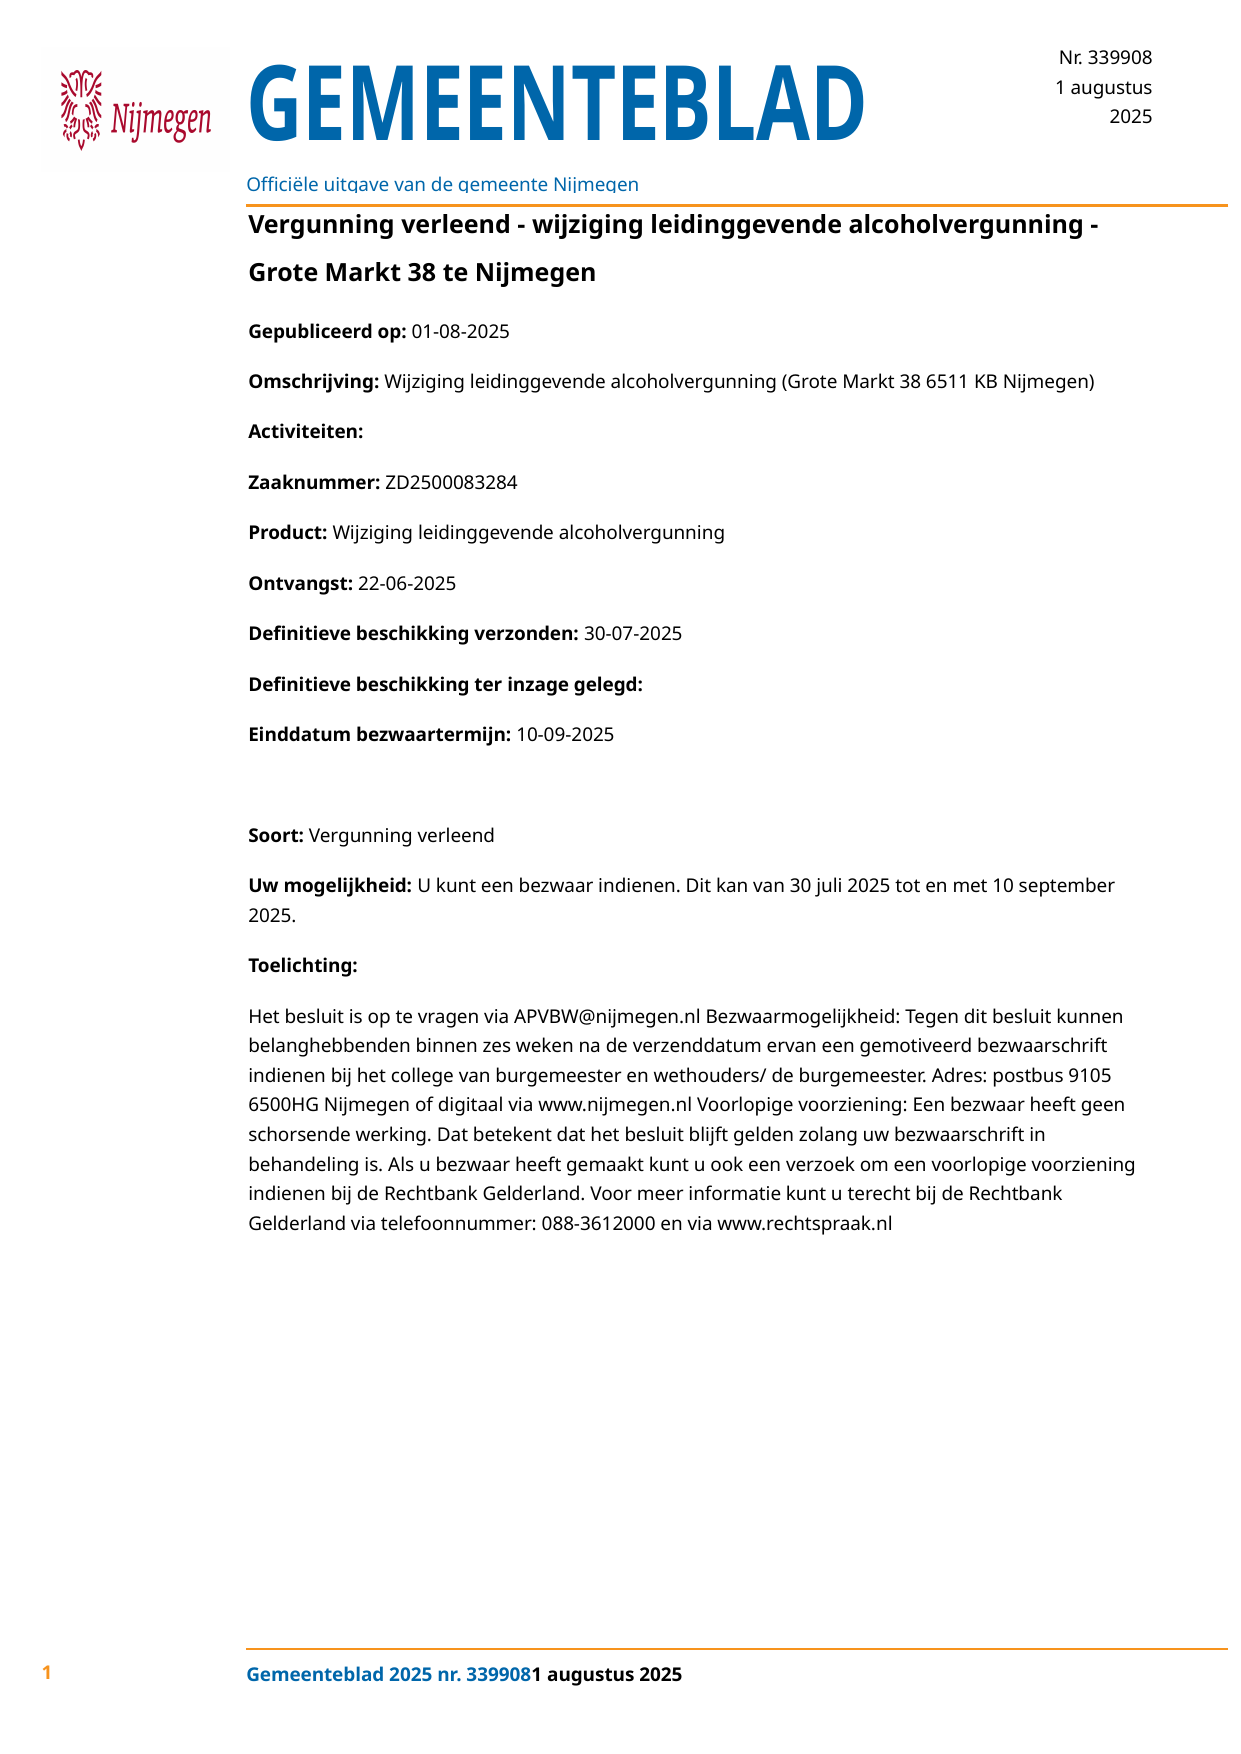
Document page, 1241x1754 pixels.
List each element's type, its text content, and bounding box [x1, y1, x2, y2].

text Activiteiten: [248, 419, 1152, 444]
text Gepubliceerd op: 01-08-2025 [248, 318, 1152, 344]
text Omschrijving: Wijziging leidinggevende alcoholvergunning (Grote Markt 38 6511 KB Nijmegen) [248, 368, 1152, 394]
text Product: Wijziging leidinggevende alcoholvergunning [248, 519, 1152, 545]
text Vergunning verleend - wijziging leidinggevende alcoholvergunning - Grote Markt 38 te Nijmegen [248, 207, 1152, 288]
text Ontvangst: 22-06-2025 [248, 570, 1152, 596]
text Einddatum bezwaartermijn: 10-09-2025 [248, 721, 1152, 747]
text Definitieve beschikking verzonden: 30-07-2025 [248, 620, 1152, 646]
text Het besluit is op te vragen via APVBW@nijmegen.nl Bezwaarmogelijkheid: Tegen dit besluit kunnen belanghebbenden binnen zes weken na de verzenddatum ervan een gemotiveerd bezwaarschrift indienen bij het college van burgemeester en wethouders/ de burgemeester. Adres: postbus 9105 6500HG Nijmegen of digitaal via www.nijmegen.nl Voorlopige voorziening: Een bezwaar heeft geen schorsende werking. Dat betekent dat het besluit blijft gelden zolang uw bezwaarschrift in behandeling is. Als u bezwaar heeft gemaakt kunt u ook een verzoek om een voorlopige voorziening indienen bij de Rechtbank Gelderland. Voor meer informatie kunt u terecht bij de Rechtbank Gelderland via telefoonnummer: 088-3612000 en via www.rechtspraak.nl [248, 1003, 1152, 1236]
picture [41, 47, 231, 172]
text Definitieve beschikking ter inzage gelegd: [248, 671, 1152, 697]
text Toelichting: [248, 952, 1152, 978]
text Zaaknummer: ZD2500083284 [248, 469, 1152, 495]
text Soort: Vergunning verleend [248, 822, 1152, 848]
text Uw mogelijkheid: U kunt een bezwaar indienen. Dit kan van 30 juli 2025 tot en met 10 september 2025. [248, 872, 1152, 928]
